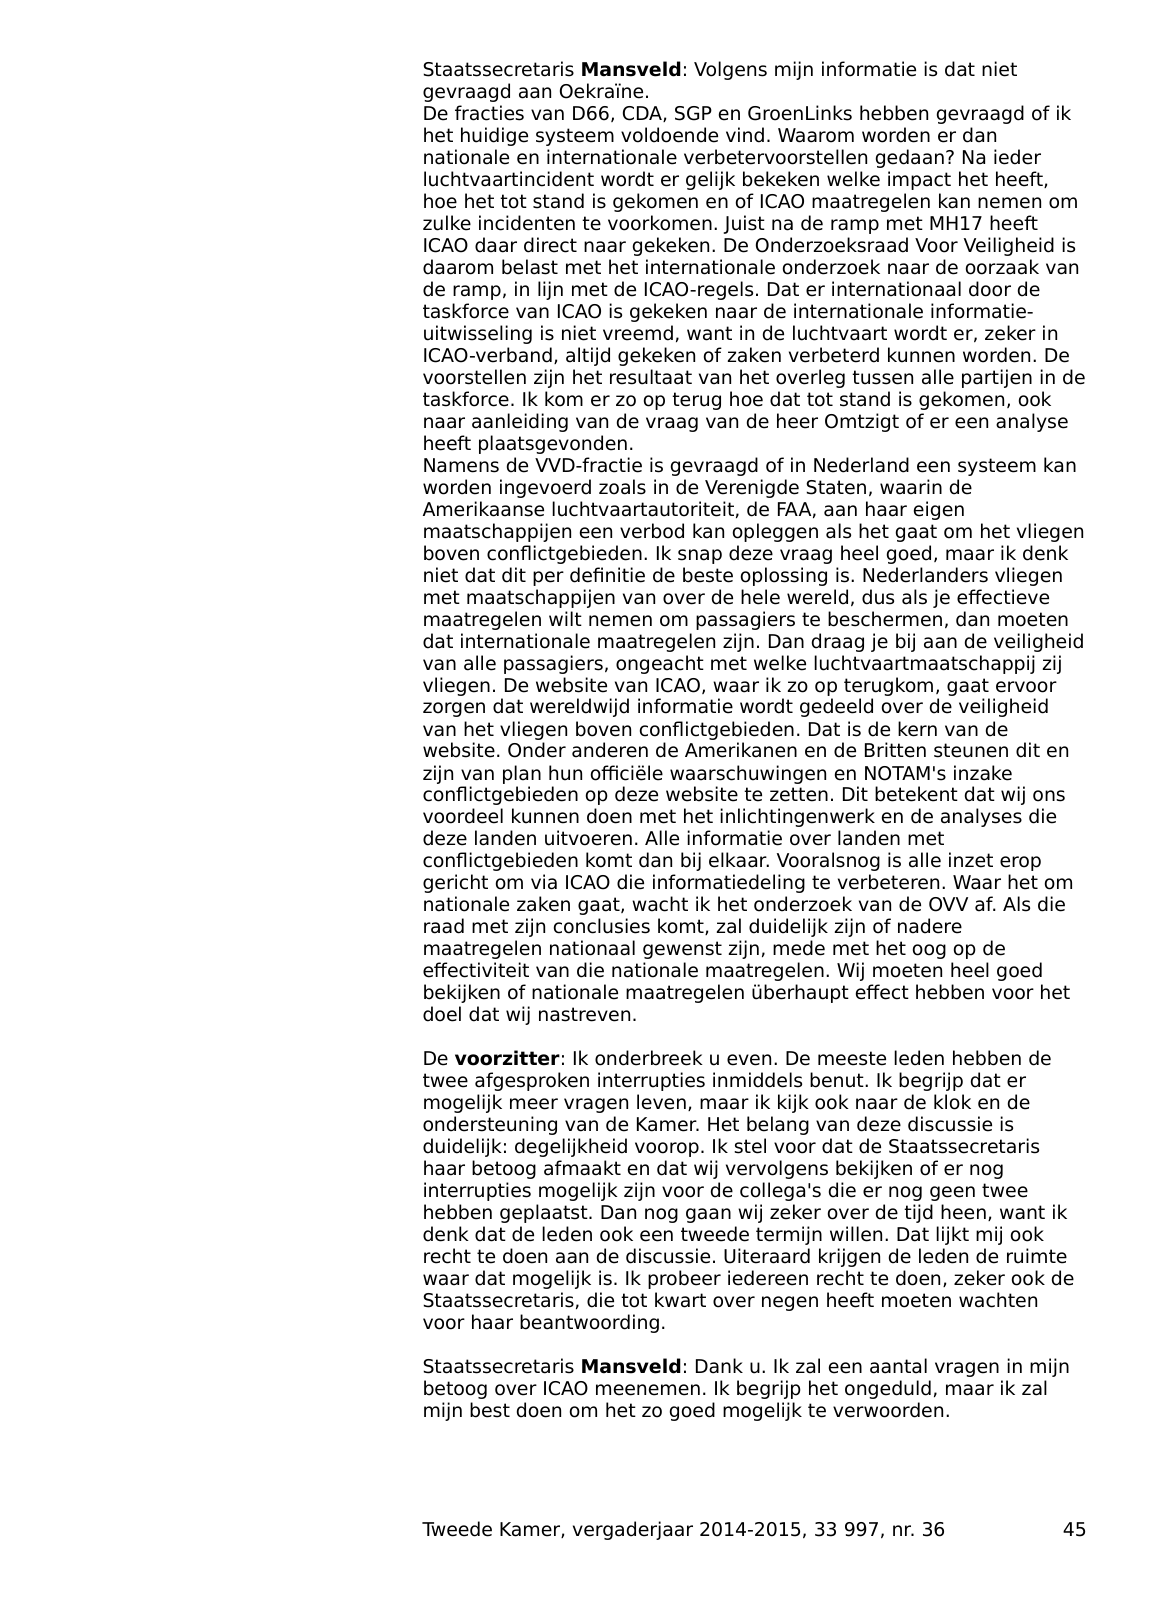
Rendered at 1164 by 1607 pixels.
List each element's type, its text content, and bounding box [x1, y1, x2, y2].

text Staatssecretaris Mansveld: Volgens mijn informatie is dat niet gevraagd aan Oekraïne. [422, 59, 1087, 103]
text Namens de VVD-fractie is gevraagd of in Nederland een systeem kan worden ingevoerd zoals in de Verenigde Staten, waarin de Amerikaanse luchtvaartautoriteit, de FAA, aan haar eigen maatschappijen een verbod kan opleggen als het gaat om het vliegen boven conflictgebieden. Ik snap deze vraag heel goed, maar ik denk niet dat dit per definitie de beste oplossing is. Nederlanders vliegen met maatschappijen van over de hele wereld, dus als je effectieve maatregelen wilt nemen om passagiers te beschermen, dan moeten dat internationale maatregelen zijn. Dan draag je bij aan de veiligheid van alle passagiers, ongeacht met welke luchtvaartmaatschappij zij vliegen. De website van ICAO, waar ik zo op terugkom, gaat ervoor zorgen dat wereldwijd informatie wordt gedeeld over de veiligheid van het vliegen boven conflictgebieden. Dat is de kern van de website. Onder anderen de Amerikanen en de Britten steunen dit en zijn van plan hun officiële waarschuwingen en NOTAM's inzake conflictgebieden op deze website te zetten. Dit betekent dat wij ons voordeel kunnen doen met het inlichtingenwerk en de analyses die deze landen uitvoeren. Alle informatie over landen met conflictgebieden komt dan bij elkaar. Vooralsnog is alle inzet erop gericht om via ICAO die informatiedeling te verbeteren. Waar het om nationale zaken gaat, wacht ik het onderzoek van de OVV af. Als die raad met zijn conclusies komt, zal duidelijk zijn of nadere maatregelen nationaal gewenst zijn, mede met het oog op de effectiviteit van die nationale maatregelen. Wij moeten heel goed bekijken of nationale maatregelen überhaupt effect hebben voor het doel dat wij nastreven. [422, 455, 1087, 1026]
text De fracties van D66, CDA, SGP en GroenLinks hebben gevraagd of ik het huidige systeem voldoende vind. Waarom worden er dan nationale en internationale verbetervoorstellen gedaan? Na ieder luchtvaartincident wordt er gelijk bekeken welke impact het heeft, hoe het tot stand is gekomen en of ICAO maatregelen kan nemen om zulke incidenten te voorkomen. Juist na de ramp met MH17 heeft ICAO daar direct naar gekeken. De Onderzoeksraad Voor Veiligheid is daarom belast met het internationale onderzoek naar de oorzaak van de ramp, in lijn met de ICAO-regels. Dat er internationaal door de taskforce van ICAO is gekeken naar de internationale informatie-uitwisseling is niet vreemd, want in de luchtvaart wordt er, zeker in ICAO-verband, altijd gekeken of zaken verbeterd kunnen worden. De voorstellen zijn het resultaat van het overleg tussen alle partijen in de taskforce. Ik kom er zo op terug hoe dat tot stand is gekomen, ook naar aanleiding van de vraag van de heer Omtzigt of er een analyse heeft plaatsgevonden. [422, 103, 1087, 455]
text Staatssecretaris Mansveld: Dank u. Ik zal een aantal vragen in mijn betoog over ICAO meenemen. Ik begrijp het ongeduld, maar ik zal mijn best doen om het zo goed mogelijk te verwoorden. [422, 1356, 1087, 1422]
text De voorzitter: Ik onderbreek u even. De meeste leden hebben de twee afgesproken interrupties inmiddels benut. Ik begrijp dat er mogelijk meer vragen leven, maar ik kijk ook naar de klok en de ondersteuning van de Kamer. Het belang van deze discussie is duidelijk: degelijkheid voorop. Ik stel voor dat de Staatssecretaris haar betoog afmaakt en dat wij vervolgens bekijken of er nog interrupties mogelijk zijn voor de collega's die er nog geen twee hebben geplaatst. Dan nog gaan wij zeker over de tijd heen, want ik denk dat de leden ook een tweede termijn willen. Dat lijkt mij ook recht te doen aan de discussie. Uiteraard krijgen de leden de ruimte waar dat mogelijk is. Ik probeer iedereen recht te doen, zeker ook de Staatssecretaris, die tot kwart over negen heeft moeten wachten voor haar beantwoording. [422, 1048, 1087, 1334]
